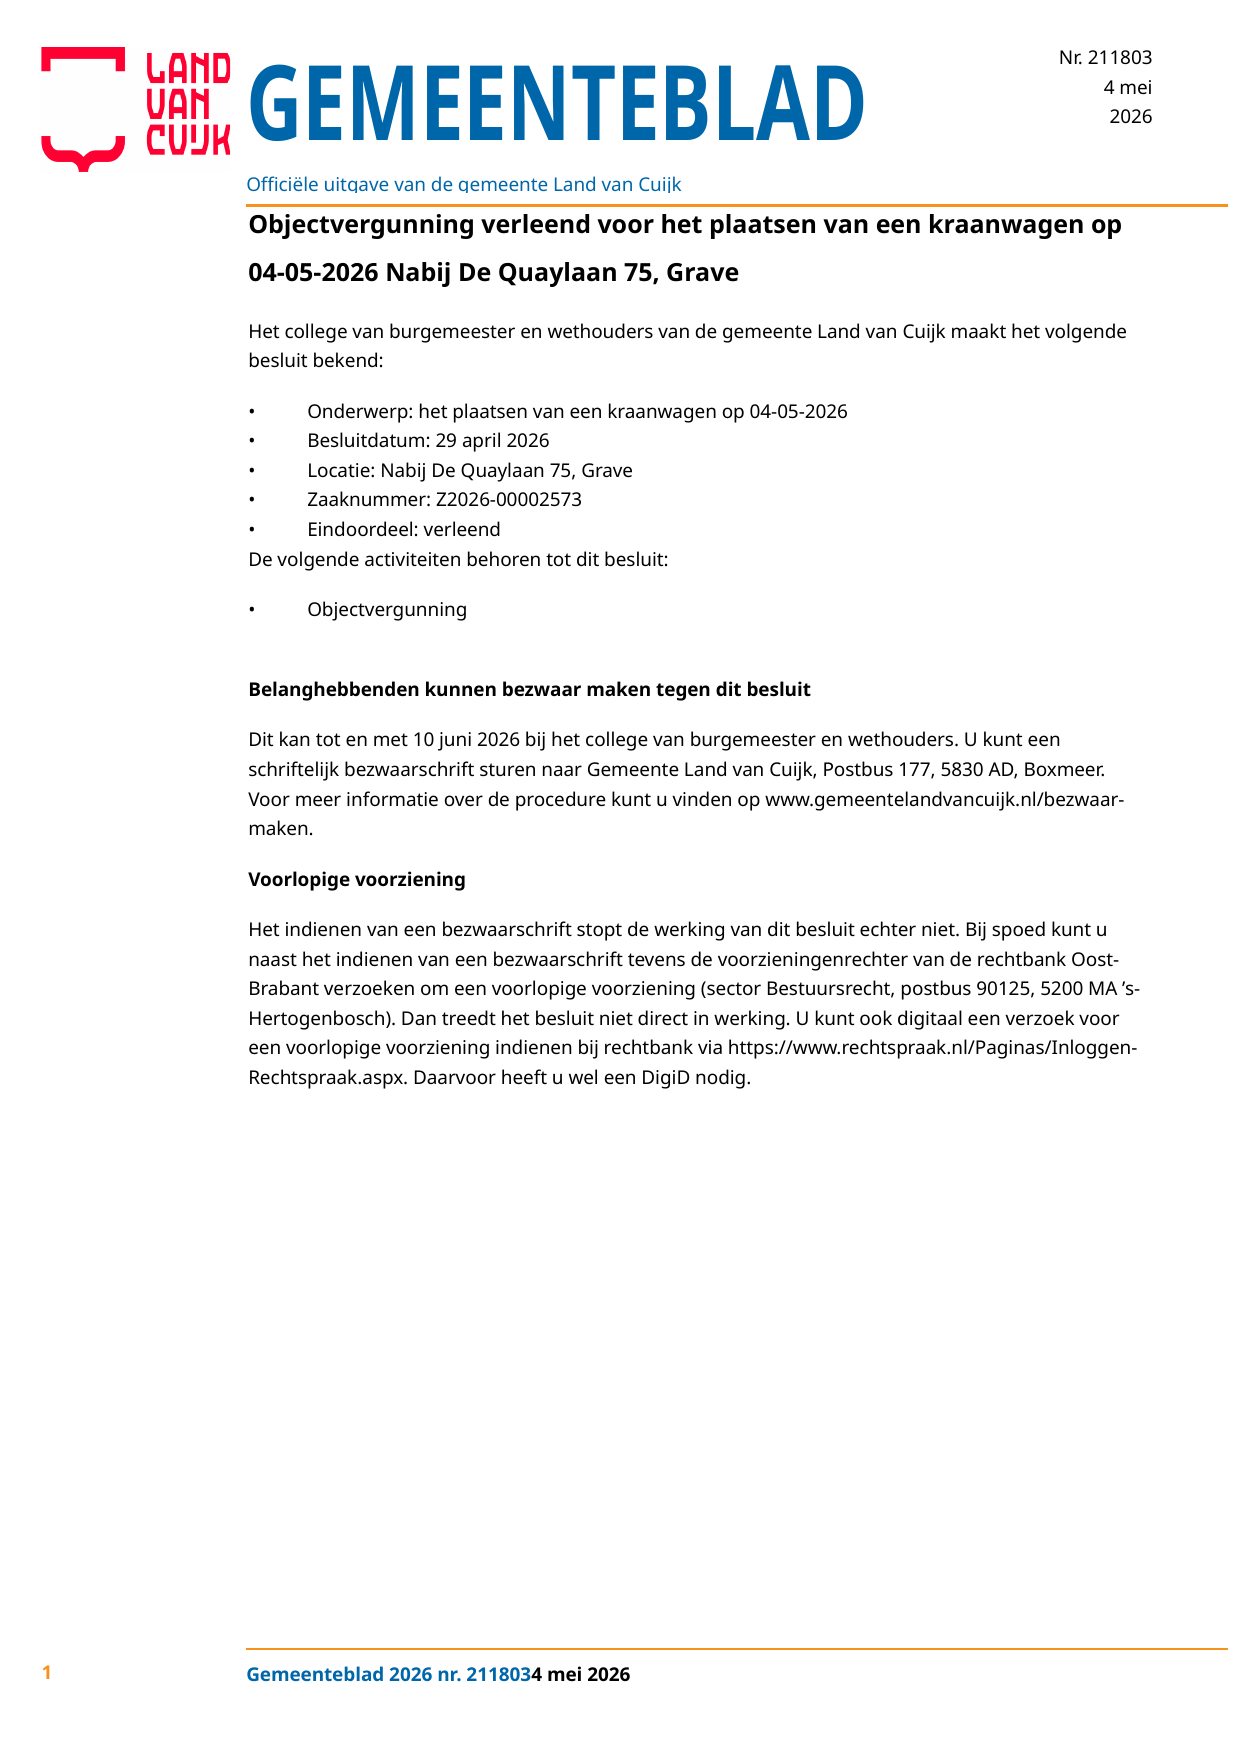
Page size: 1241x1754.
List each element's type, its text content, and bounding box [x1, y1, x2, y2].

picture [41, 47, 231, 172]
text De volgende activiteiten behoren tot dit besluit: [248, 546, 1152, 572]
list Objectvergunning [248, 596, 1152, 622]
text Belanghebbenden kunnen bezwaar maken tegen dit besluit [248, 676, 1152, 702]
text Voorlopige voorziening [248, 866, 1152, 892]
list Besluitdatum: 29 april 2026 [248, 427, 1152, 453]
text Objectvergunning verleend voor het plaatsen van een kraanwagen op 04-05-2026 Nabij De Quaylaan 75, Grave [248, 207, 1152, 288]
list Eindoordeel: verleend [248, 516, 1152, 542]
text Het college van burgemeester en wethouders van de gemeente Land van Cuijk maakt het volgende besluit bekend: [248, 318, 1152, 373]
text Het indienen van een bezwaarschrift stopt de werking van dit besluit echter niet. Bij spoed kunt u naast het indienen van een bezwaarschrift tevens de voorzieningenrechter van de rechtbank Oost-Brabant verzoeken om een voorlopige voorziening (sector Bestuursrecht, postbus 90125, 5200 MA ’s-Hertogenbosch). Dan treedt het besluit niet direct in werking. U kunt ook digitaal een verzoek voor een voorlopige voorziening indienen bij rechtbank via https://www.rechtspraak.nl/Paginas/Inloggen-Rechtspraak.aspx. Daarvoor heeft u wel een DigiD nodig. [248, 916, 1152, 1090]
text Dit kan tot en met 10 juni 2026 bij het college van burgemeester en wethouders. U kunt een schriftelijk bezwaarschrift sturen naar Gemeente Land van Cuijk, Postbus 177, 5830 AD, Boxmeer. Voor meer informatie over de procedure kunt u vinden op www.gemeentelandvancuijk.nl/bezwaar-maken. [248, 727, 1152, 841]
list Locatie: Nabij De Quaylaan 75, Grave [248, 457, 1152, 483]
list Onderwerp: het plaatsen van een kraanwagen op 04-05-2026 [248, 398, 1152, 424]
list Zaaknummer: Z2026-00002573 [248, 487, 1152, 512]
